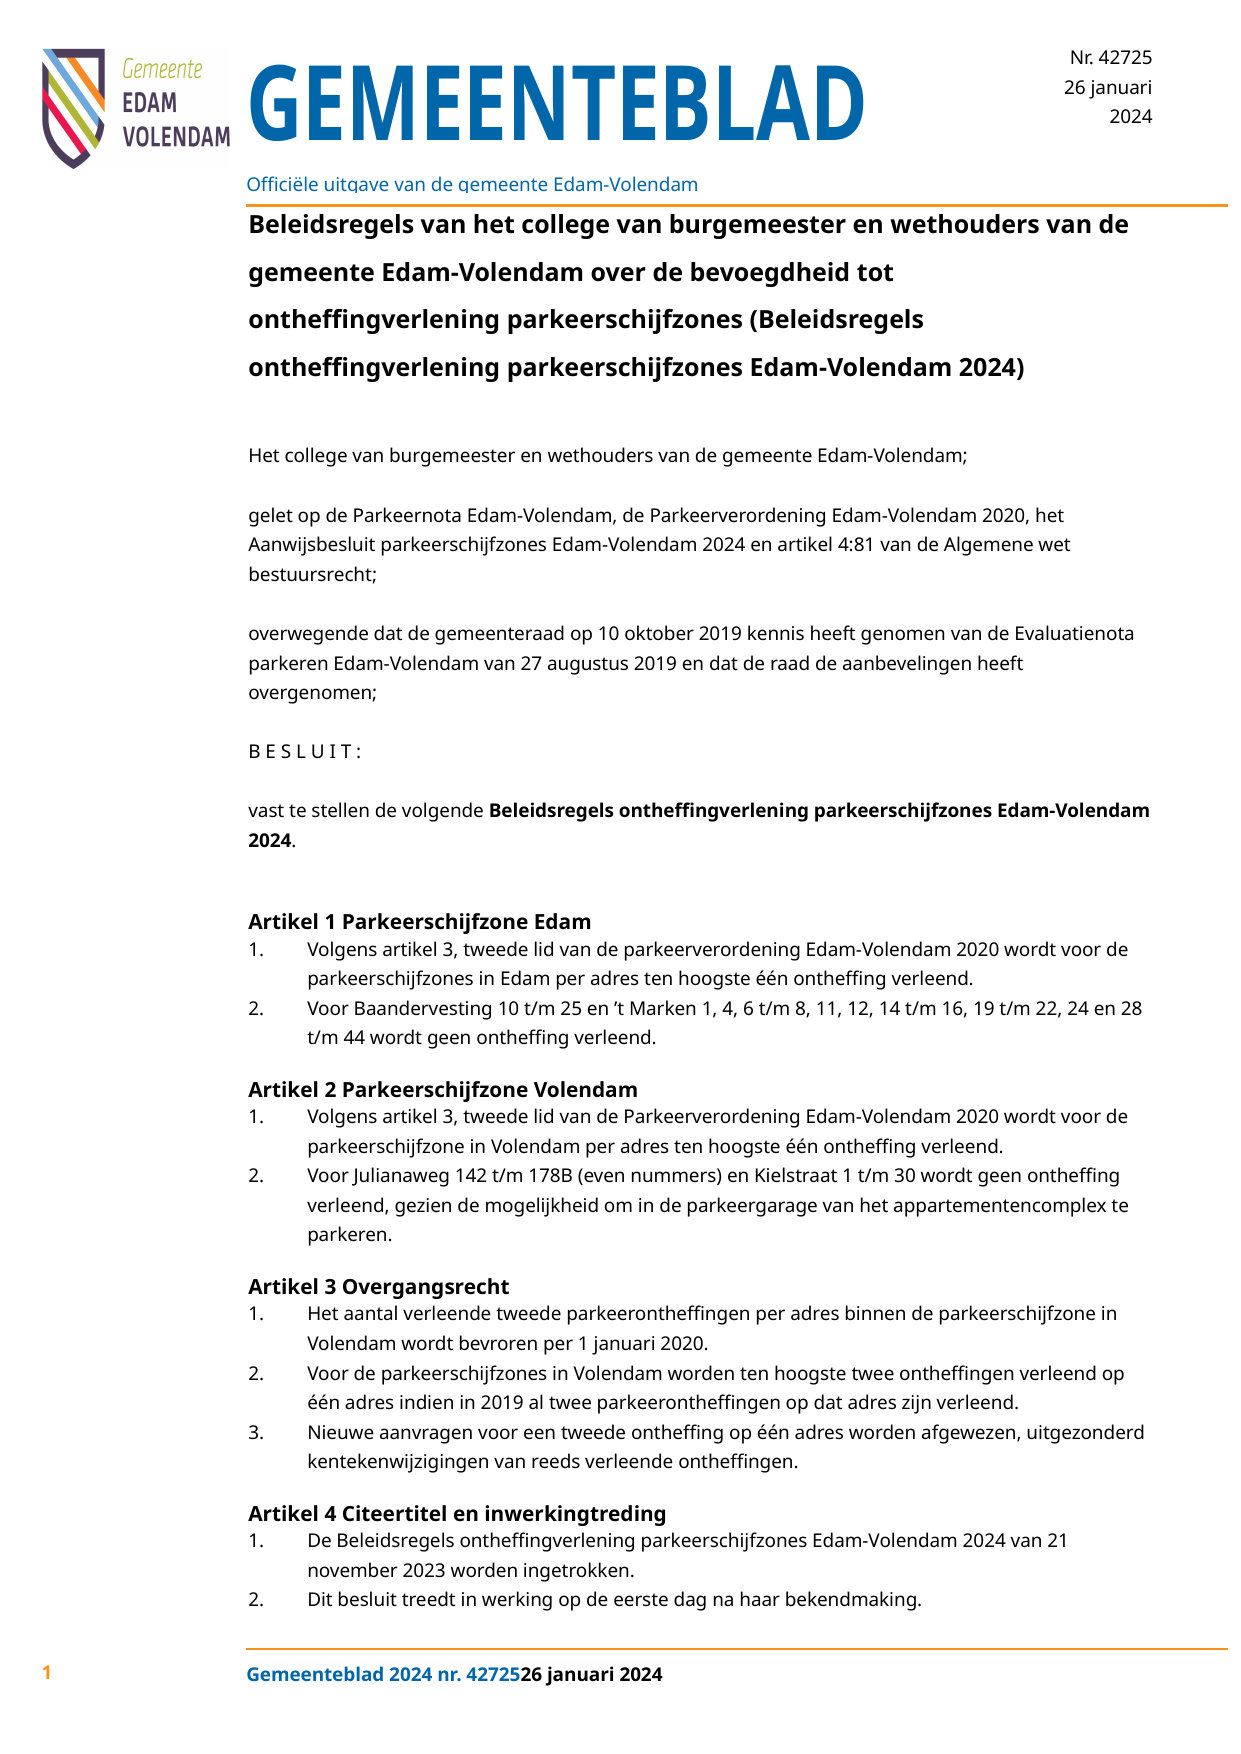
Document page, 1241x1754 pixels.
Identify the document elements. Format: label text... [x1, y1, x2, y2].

list Voor Baandervesting 10 t/m 25 en ’t Marken 1, 4, 6 t/m 8, 11, 12, 14 t/m 16, 19 t/m 22, 24 en 28 t/m 44 wordt geen ontheffing verleend. [248, 995, 1152, 1050]
text gelet op de Parkeernota Edam-Volendam, de Parkeerverordening Edam-Volendam 2020, het Aanwijsbesluit parkeerschijfzones Edam-Volendam 2024 en artikel 4:81 van de Algemene wet bestuursrecht; [248, 502, 1152, 587]
list Het aantal verleende tweede parkeerontheffingen per adres binnen de parkeerschijfzone in Volendam wordt bevroren per 1 januari 2020. [248, 1301, 1152, 1356]
list Voor de parkeerschijfzones in Volendam worden ten hoogste twee ontheffingen verleend op één adres indien in 2019 al twee parkeerontheffingen op dat adres zijn verleend. [248, 1360, 1152, 1415]
list Volgens artikel 3, tweede lid van de Parkeerverordening Edam-Volendam 2020 wordt voor de parkeerschijfzone in Volendam per adres ten hoogste één ontheffing verleend. [248, 1103, 1152, 1159]
text Artikel 3 Overgangsrecht [248, 1272, 1152, 1301]
list Voor Julianaweg 142 t/m 178B (even nummers) en Kielstraat 1 t/m 30 wordt geen ontheffing verleend, gezien de mogelijkheid om in de parkeergarage van het appartementencomplex te parkeren. [248, 1162, 1152, 1247]
list De Beleidsregels ontheffingverlening parkeerschijfzones Edam-Volendam 2024 van 21 november 2023 worden ingetrokken. [248, 1527, 1152, 1583]
text overwegende dat de gemeenteraad op 10 oktober 2019 kennis heeft genomen van de Evaluatienota parkeren Edam-Volendam van 27 augustus 2019 en dat de raad de aanbevelingen heeft overgenomen; [248, 620, 1152, 705]
text vast te stellen de volgende Beleidsregels ontheffingverlening parkeerschijfzones Edam-Volendam 2024. [248, 798, 1152, 853]
list Volgens artikel 3, tweede lid van de parkeerverordening Edam-Volendam 2020 wordt voor de parkeerschijfzones in Edam per adres ten hoogste één ontheffing verleend. [248, 936, 1152, 991]
text Artikel 2 Parkeerschijfzone Volendam [248, 1075, 1152, 1103]
list Dit besluit treedt in werking op de eerste dag na haar bekendmaking. [248, 1586, 1152, 1612]
list Nieuwe aanvragen voor een tweede ontheffing op één adres worden afgewezen, uitgezonderd kentekenwijzigingen van reeds verleende ontheffingen. [248, 1419, 1152, 1474]
picture [41, 47, 231, 172]
text Artikel 1 Parkeerschijfzone Edam [248, 907, 1152, 936]
text Artikel 4 Citeertitel en inwerkingtreding [248, 1499, 1152, 1527]
text Het college van burgemeester en wethouders van de gemeente Edam-Volendam; [248, 443, 1152, 468]
text B E S L U I T : [248, 738, 1152, 764]
text Beleidsregels van het college van burgemeester en wethouders van de gemeente Edam-Volendam over de bevoegdheid tot ontheffingverlening parkeerschijfzones (Beleidsregels ontheffingverlening parkeerschijfzones Edam-Volendam 2024) [248, 207, 1152, 384]
